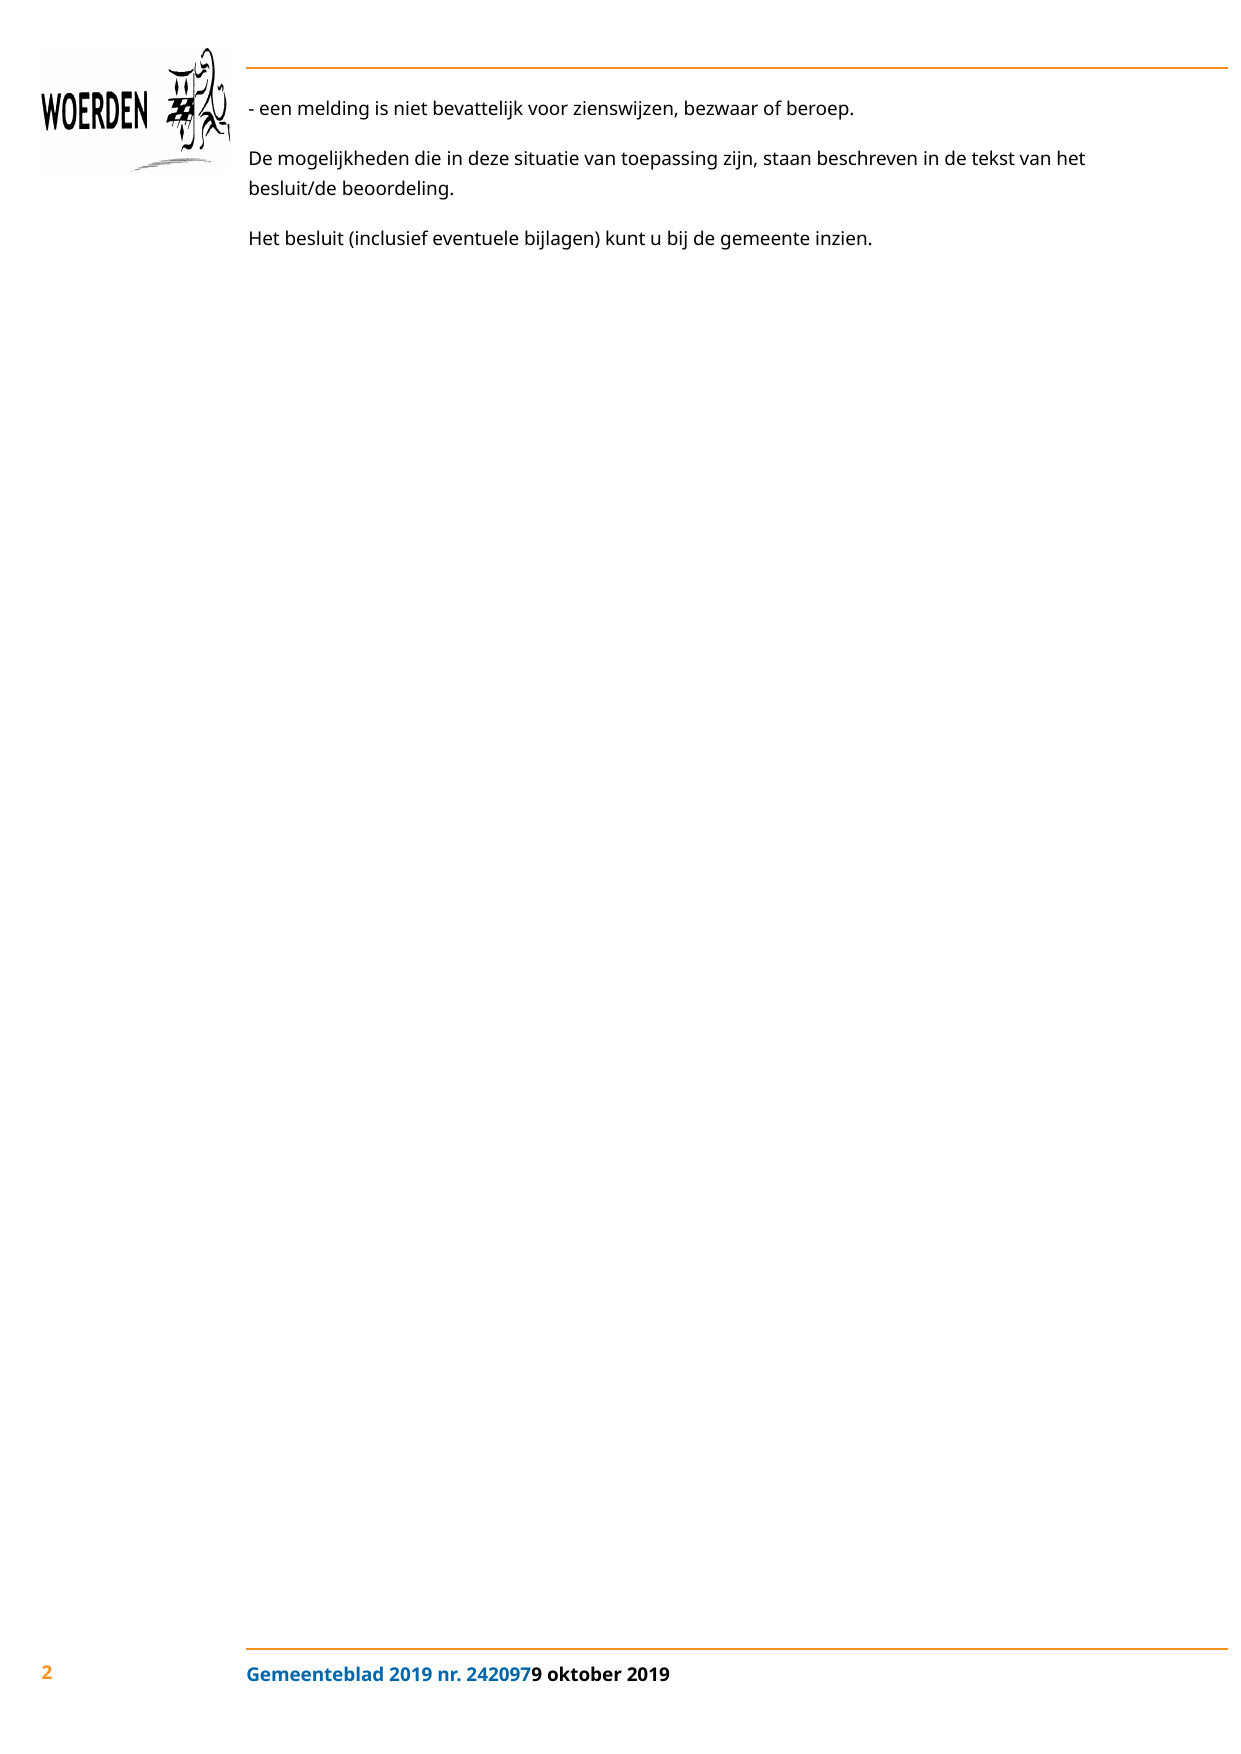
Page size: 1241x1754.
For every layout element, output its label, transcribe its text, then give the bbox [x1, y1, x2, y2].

text De mogelijkheden die in deze situatie van toepassing zijn, staan beschreven in de tekst van het besluit/de beoordeling. [248, 145, 1152, 201]
text Het besluit (inclusief eventuele bijlagen) kunt u bij de gemeente inzien. [248, 225, 1152, 251]
picture [41, 47, 231, 172]
text - een melding is niet bevattelijk voor zienswijzen, bezwaar of beroep. [248, 95, 1152, 121]
